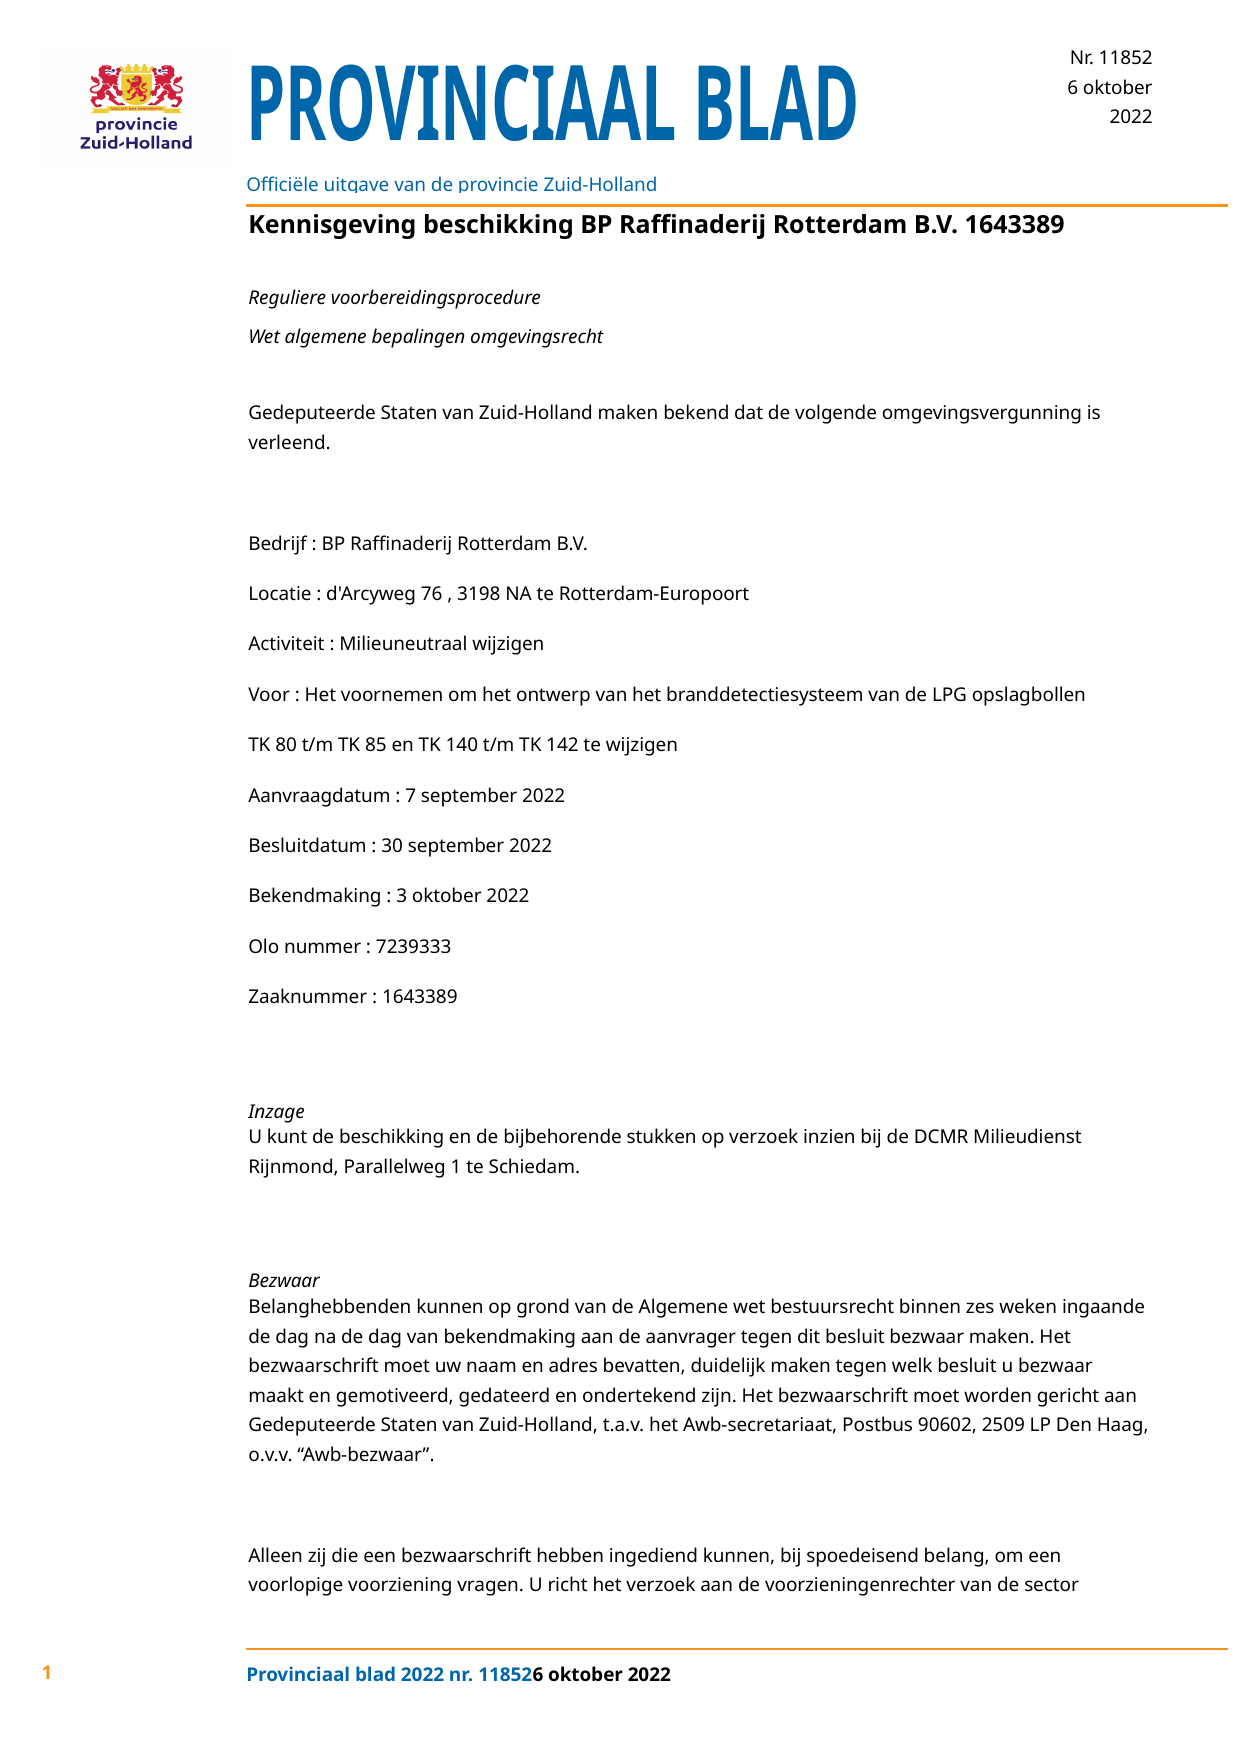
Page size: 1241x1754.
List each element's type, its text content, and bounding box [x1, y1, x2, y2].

text Zaaknummer : 1643389 [248, 983, 1152, 1009]
text Bekendmaking : 3 oktober 2022 [248, 883, 1152, 908]
text Reguliere voorbereidingsprocedure [248, 284, 1152, 309]
text Voor : Het voornemen om het ontwerp van het branddetectiesysteem van de LPG opslagbollen [248, 681, 1152, 707]
text Olo nummer : 7239333 [248, 933, 1152, 959]
text Bedrijf : BP Raffinaderij Rotterdam B.V. [248, 530, 1152, 555]
text Activiteit : Milieuneutraal wijzigen [248, 631, 1152, 656]
text Kennisgeving beschikking BP Raffinaderij Rotterdam B.V. 1643389 [248, 207, 1152, 241]
text Inzage [248, 1098, 1152, 1123]
picture [41, 47, 231, 172]
text Aanvraagdatum : 7 september 2022 [248, 782, 1152, 807]
text Besluitdatum : 30 september 2022 [248, 832, 1152, 858]
text Bezwaar [248, 1267, 1152, 1293]
text Belanghebbenden kunnen op grond van de Algemene wet bestuursrecht binnen zes weken ingaande de dag na de dag van bekendmaking aan de aanvrager tegen dit besluit bezwaar maken. Het bezwaarschrift moet uw naam en adres bevatten, duidelijk maken tegen welk besluit u bezwaar maakt en gemotiveerd, gedateerd en ondertekend zijn. Het bezwaarschrift moet worden gericht aan Gedeputeerde Staten van Zuid-Holland, t.a.v. het Awb-secretariaat, Postbus 90602, 2509 LP Den Haag, o.v.v. “Awb-bezwaar”. [248, 1293, 1152, 1467]
text TK 80 t/m TK 85 en TK 140 t/m TK 142 te wijzigen [248, 731, 1152, 757]
text Gedeputeerde Staten van Zuid-Holland maken bekend dat de volgende omgevingsvergunning is verleend. [248, 399, 1152, 454]
text Alleen zij die een bezwaarschrift hebben ingediend kunnen, bij spoedeisend belang, om een voorlopige voorziening vragen. U richt het verzoek aan de voorzieningenrechter van de sector [248, 1542, 1152, 1597]
text Wet algemene bepalingen omgevingsrecht [248, 323, 1152, 349]
text U kunt de beschikking en de bijbehorende stukken op verzoek inzien bij de DCMR Milieudienst Rijnmond, Parallelweg 1 te Schiedam. [248, 1123, 1152, 1179]
text Locatie : d'Arcyweg 76 , 3198 NA te Rotterdam-Europoort [248, 580, 1152, 606]
